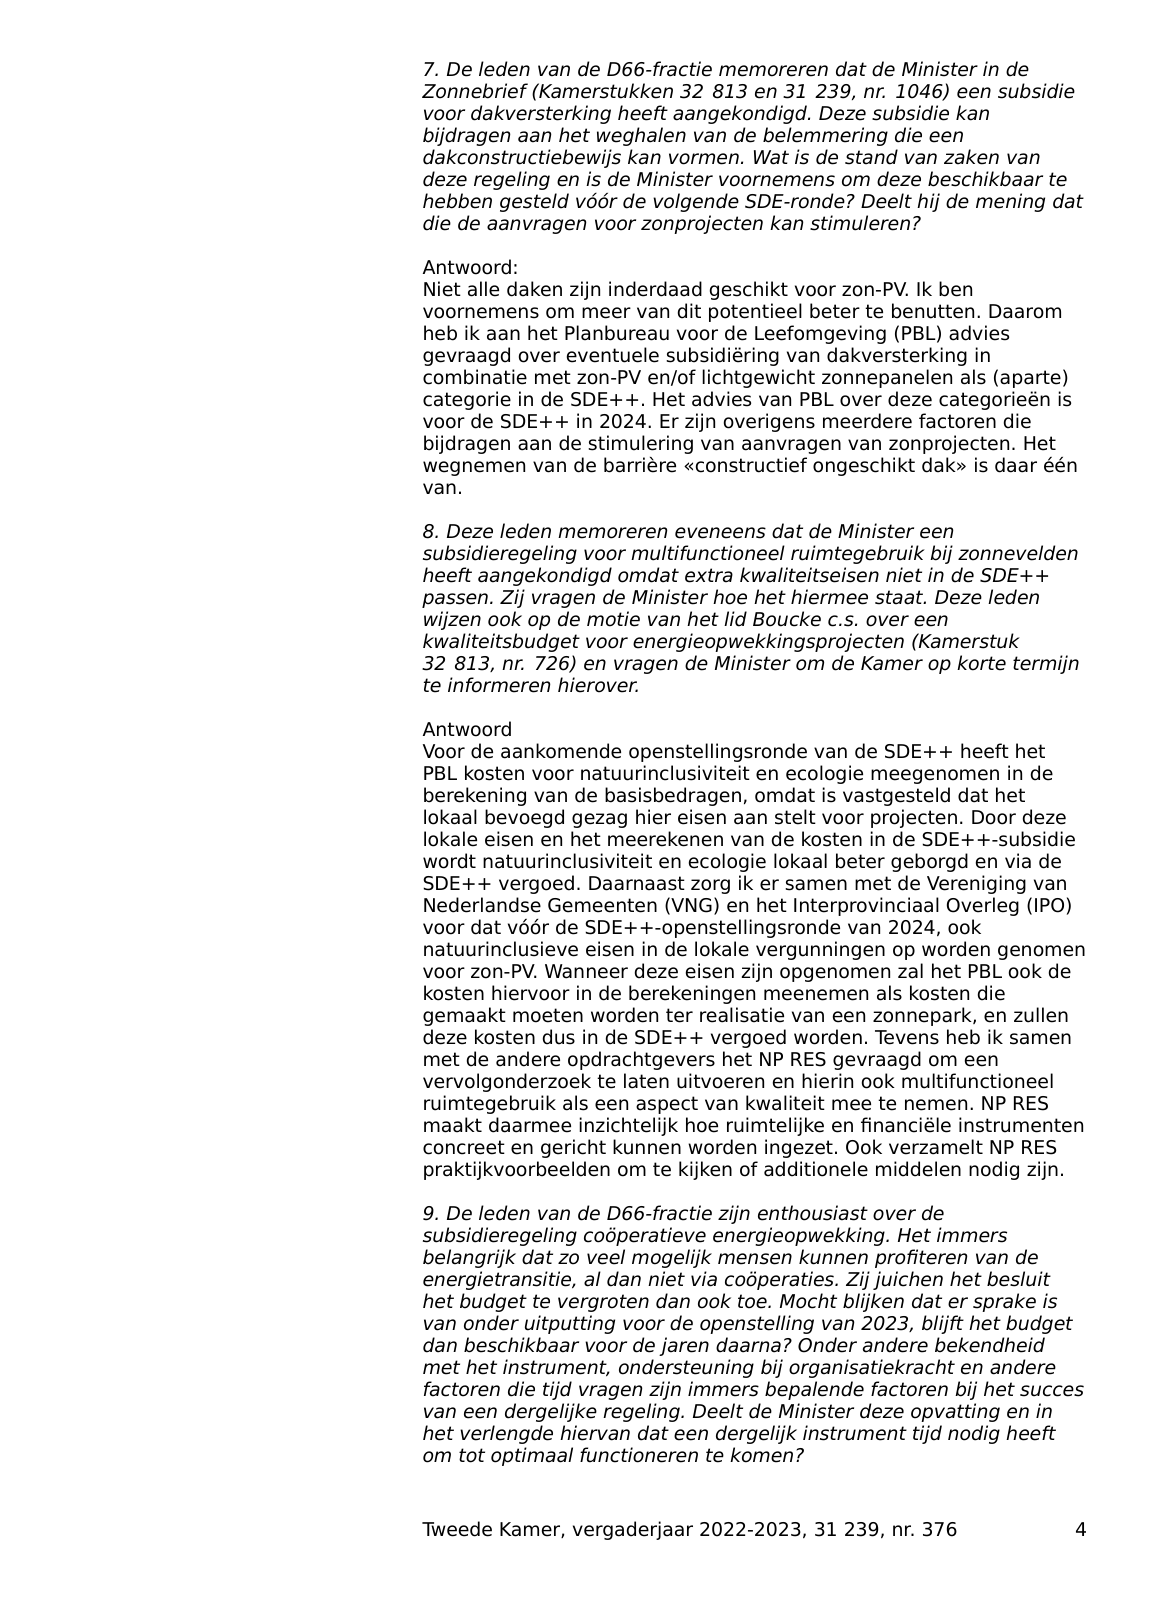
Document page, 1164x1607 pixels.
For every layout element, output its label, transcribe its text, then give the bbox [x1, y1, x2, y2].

text 8. Deze leden memoreren eveneens dat de Minister een subsidieregeling voor multifunctioneel ruimtegebruik bij zonnevelden heeft aangekondigd omdat extra kwaliteitseisen niet in de SDE++ passen. Zij vragen de Minister hoe het hiermee staat. Deze leden wijzen ook op de motie van het lid Boucke c.s. over een kwaliteitsbudget voor energieopwekkingsprojecten (Kamerstuk 32 813, nr. 726) en vragen de Minister om de Kamer op korte termijn te informeren hierover. [422, 521, 1087, 697]
text 7. De leden van de D66-fractie memoreren dat de Minister in de Zonnebrief (Kamerstukken 32 813 en 31 239, nr. 1046) een subsidie voor dakversterking heeft aangekondigd. Deze subsidie kan bijdragen aan het weghalen van de belemmering die een dakconstructiebewijs kan vormen. Wat is de stand van zaken van deze regeling en is de Minister voornemens om deze beschikbaar te hebben gesteld vóór de volgende SDE-ronde? Deelt hij de mening dat die de aanvragen voor zonprojecten kan stimuleren? [422, 59, 1087, 235]
text Niet alle daken zijn inderdaad geschikt voor zon-PV. Ik ben voornemens om meer van dit potentieel beter te benutten. Daarom heb ik aan het Planbureau voor de Leefomgeving (PBL) advies gevraagd over eventuele subsidiëring van dakversterking in combinatie met zon-PV en/of lichtgewicht zonnepanelen als (aparte) categorie in de SDE++. Het advies van PBL over deze categorieën is voor de SDE++ in 2024. Er zijn overigens meerdere factoren die bijdragen aan de stimulering van aanvragen van zonprojecten. Het wegnemen van de barrière «constructief ongeschikt dak» is daar één van. [422, 279, 1087, 499]
text Voor de aankomende openstellingsronde van de SDE++ heeft het PBL kosten voor natuurinclusiviteit en ecologie meegenomen in de berekening van de basisbedragen, omdat is vastgesteld dat het lokaal bevoegd gezag hier eisen aan stelt voor projecten. Door deze lokale eisen en het meerekenen van de kosten in de SDE++-subsidie wordt natuurinclusiviteit en ecologie lokaal beter geborgd en via de SDE++ vergoed. Daarnaast zorg ik er samen met de Vereniging van Nederlandse Gemeenten (VNG) en het Interprovinciaal Overleg (IPO) voor dat vóór de SDE++-openstellingsronde van 2024, ook natuurinclusieve eisen in de lokale vergunningen op worden genomen voor zon-PV. Wanneer deze eisen zijn opgenomen zal het PBL ook de kosten hiervoor in de berekeningen meenemen als kosten die gemaakt moeten worden ter realisatie van een zonnepark, en zullen deze kosten dus in de SDE++ vergoed worden. Tevens heb ik samen met de andere opdrachtgevers het NP RES gevraagd om een vervolgonderzoek te laten uitvoeren en hierin ook multifunctioneel ruimtegebruik als een aspect van kwaliteit mee te nemen. NP RES maakt daarmee inzichtelijk hoe ruimtelijke en financiële instrumenten concreet en gericht kunnen worden ingezet. Ook verzamelt NP RES praktijkvoorbeelden om te kijken of additionele middelen nodig zijn. [422, 741, 1087, 1181]
text Antwoord: [422, 257, 1087, 279]
text Antwoord [422, 719, 1087, 741]
text 9. De leden van de D66-fractie zijn enthousiast over de subsidieregeling coöperatieve energieopwekking. Het immers belangrijk dat zo veel mogelijk mensen kunnen profiteren van de energietransitie, al dan niet via coöperaties. Zij juichen het besluit het budget te vergroten dan ook toe. Mocht blijken dat er sprake is van onder uitputting voor de openstelling van 2023, blijft het budget dan beschikbaar voor de jaren daarna? Onder andere bekendheid met het instrument, ondersteuning bij organisatiekracht en andere factoren die tijd vragen zijn immers bepalende factoren bij het succes van een dergelijke regeling. Deelt de Minister deze opvatting en in het verlengde hiervan dat een dergelijk instrument tijd nodig heeft om tot optimaal functioneren te komen? [422, 1203, 1087, 1467]
